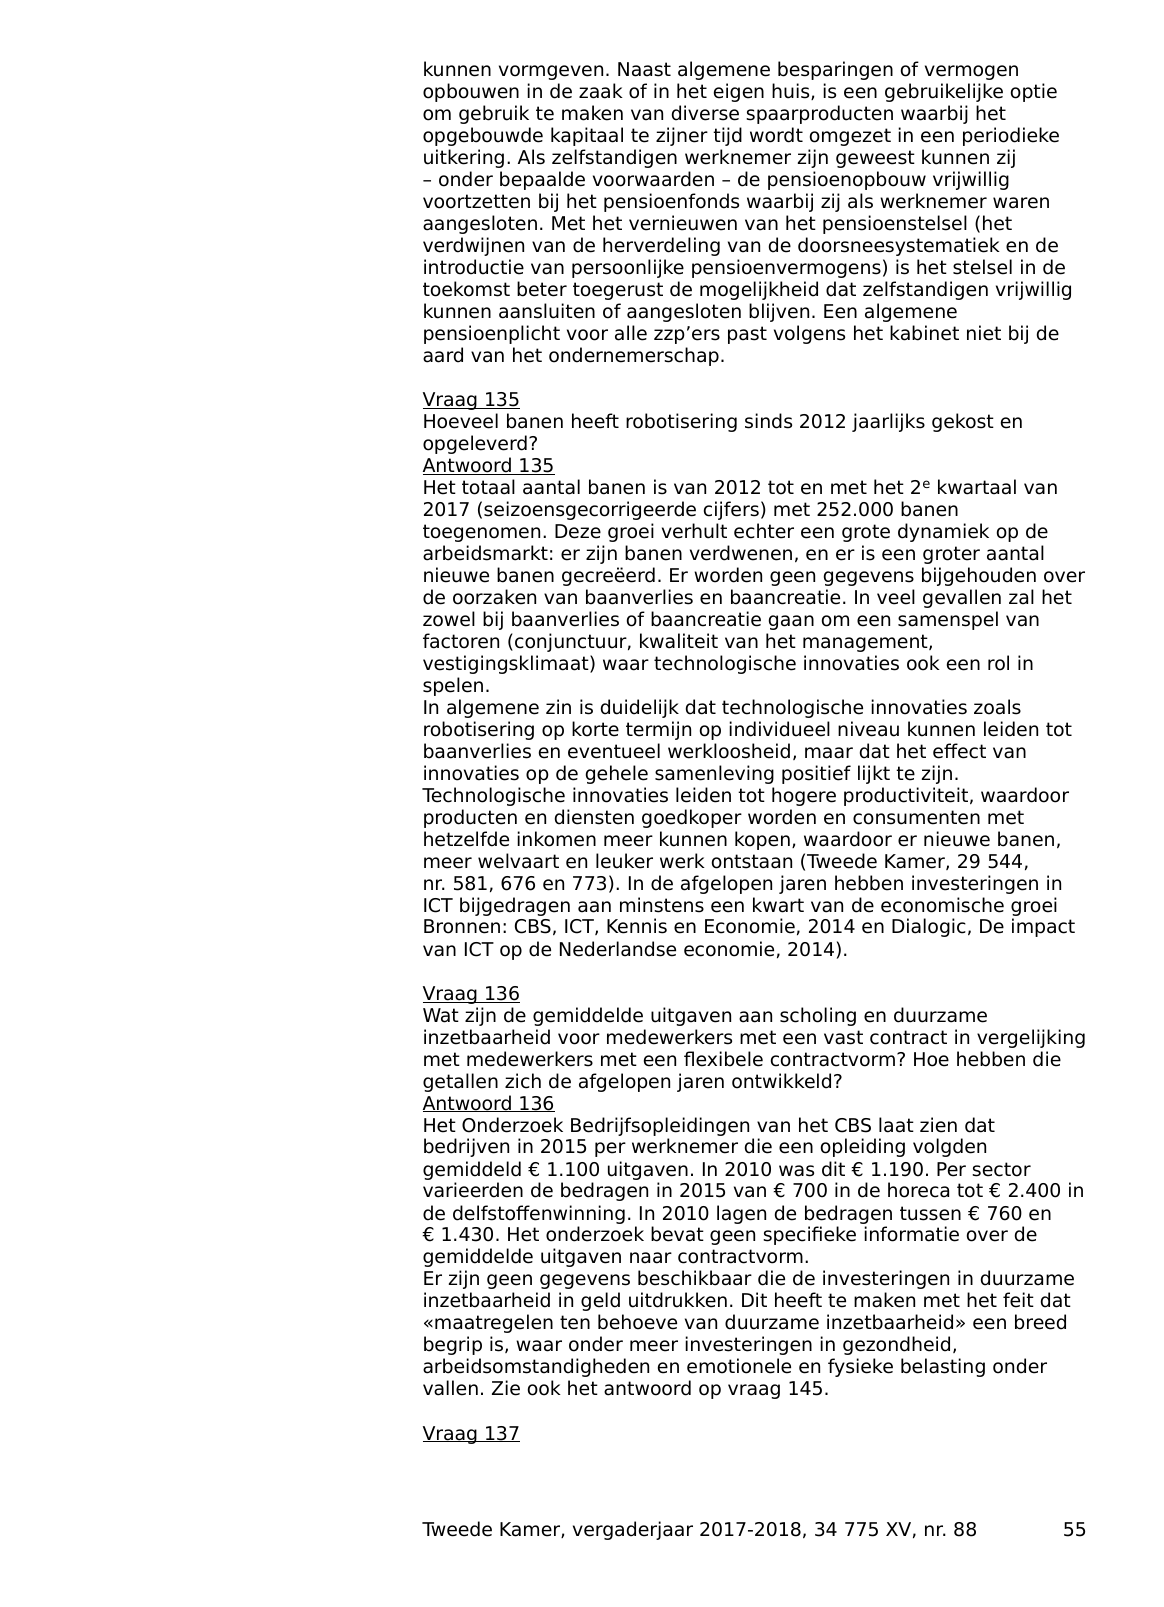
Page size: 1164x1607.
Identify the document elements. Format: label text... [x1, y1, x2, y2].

text In algemene zin is duidelijk dat technologische innovaties zoals robotisering op korte termijn op individueel niveau kunnen leiden tot baanverlies en eventueel werkloosheid, maar dat het effect van innovaties op de gehele samenleving positief lijkt te zijn. Technologische innovaties leiden tot hogere productiviteit, waardoor producten en diensten goedkoper worden en consumenten met hetzelfde inkomen meer kunnen kopen, waardoor er nieuwe banen, meer welvaart en leuker werk ontstaan (Tweede Kamer, 29 544, nr. 581, 676 en 773). In de afgelopen jaren hebben investeringen in ICT bijgedragen aan minstens een kwart van de economische groei [422, 697, 1087, 916]
text Hoeveel banen heeft robotisering sinds 2012 jaarlijks gekost en opgeleverd? [422, 411, 1087, 455]
text Het Onderzoek Bedrijfsopleidingen van het CBS laat zien dat bedrijven in 2015 per werknemer die een opleiding volgden gemiddeld € 1.100 uitgaven. In 2010 was dit € 1.190. Per sector varieerden de bedragen in 2015 van € 700 in de horeca tot € 2.400 in de delfstoffenwinning. In 2010 lagen de bedragen tussen € 760 en € 1.430. Het onderzoek bevat geen specifieke informatie over de gemiddelde uitgaven naar contractvorm. [422, 1114, 1087, 1268]
text Vraag 136 [422, 983, 1087, 1004]
text Het totaal aantal banen is van 2012 tot en met het 2e kwartaal van 2017 (seizoensgecorrigeerde cijfers) met 252.000 banen toegenomen. Deze groei verhult echter een grote dynamiek op de arbeidsmarkt: er zijn banen verdwenen, en er is een groter aantal nieuwe banen gecreëerd. Er worden geen gegevens bijgehouden over de oorzaken van baanverlies en baancreatie. In veel gevallen zal het zowel bij baanverlies of baancreatie gaan om een samenspel van factoren (conjunctuur, kwaliteit van het management, vestigingsklimaat) waar technologische innovaties ook een rol in spelen. [422, 477, 1087, 697]
text Vraag 137 [422, 1422, 1087, 1444]
text kunnen vormgeven. Naast algemene besparingen of vermogen opbouwen in de zaak of in het eigen huis, is een gebruikelijke optie om gebruik te maken van diverse spaarproducten waarbij het opgebouwde kapitaal te zijner tijd wordt omgezet in een periodieke uitkering. Als zelfstandigen werknemer zijn geweest kunnen zij – onder bepaalde voorwaarden – de pensioenopbouw vrijwillig voortzetten bij het pensioenfonds waarbij zij als werknemer waren aangesloten. Met het vernieuwen van het pensioenstelsel (het verdwijnen van de herverdeling van de doorsneesystematiek en de introductie van persoonlijke pensioenvermogens) is het stelsel in de toekomst beter toegerust de mogelijkheid dat zelfstandigen vrijwillig kunnen aansluiten of aangesloten blijven. Een algemene pensioenplicht voor alle zzp’ers past volgens het kabinet niet bij de aard van het ondernemerschap. [422, 59, 1087, 367]
text Vraag 135 [422, 389, 1087, 411]
text Antwoord 136 [422, 1092, 1087, 1114]
text Wat zijn de gemiddelde uitgaven aan scholing en duurzame inzetbaarheid voor medewerkers met een vast contract in vergelijking met medewerkers met een flexibele contractvorm? Hoe hebben die getallen zich de afgelopen jaren ontwikkeld? [422, 1004, 1087, 1092]
text Er zijn geen gegevens beschikbaar die de investeringen in duurzame inzetbaarheid in geld uitdrukken. Dit heeft te maken met het feit dat «maatregelen ten behoeve van duurzame inzetbaarheid» een breed begrip is, waar onder meer investeringen in gezondheid, arbeidsomstandigheden en emotionele en fysieke belasting onder vallen. Zie ook het antwoord op vraag 145. [422, 1268, 1087, 1400]
text Bronnen: CBS, ICT, Kennis en Economie, 2014 en Dialogic, De impact van ICT op de Nederlandse economie, 2014). [422, 916, 1087, 960]
text Antwoord 135 [422, 455, 1087, 477]
